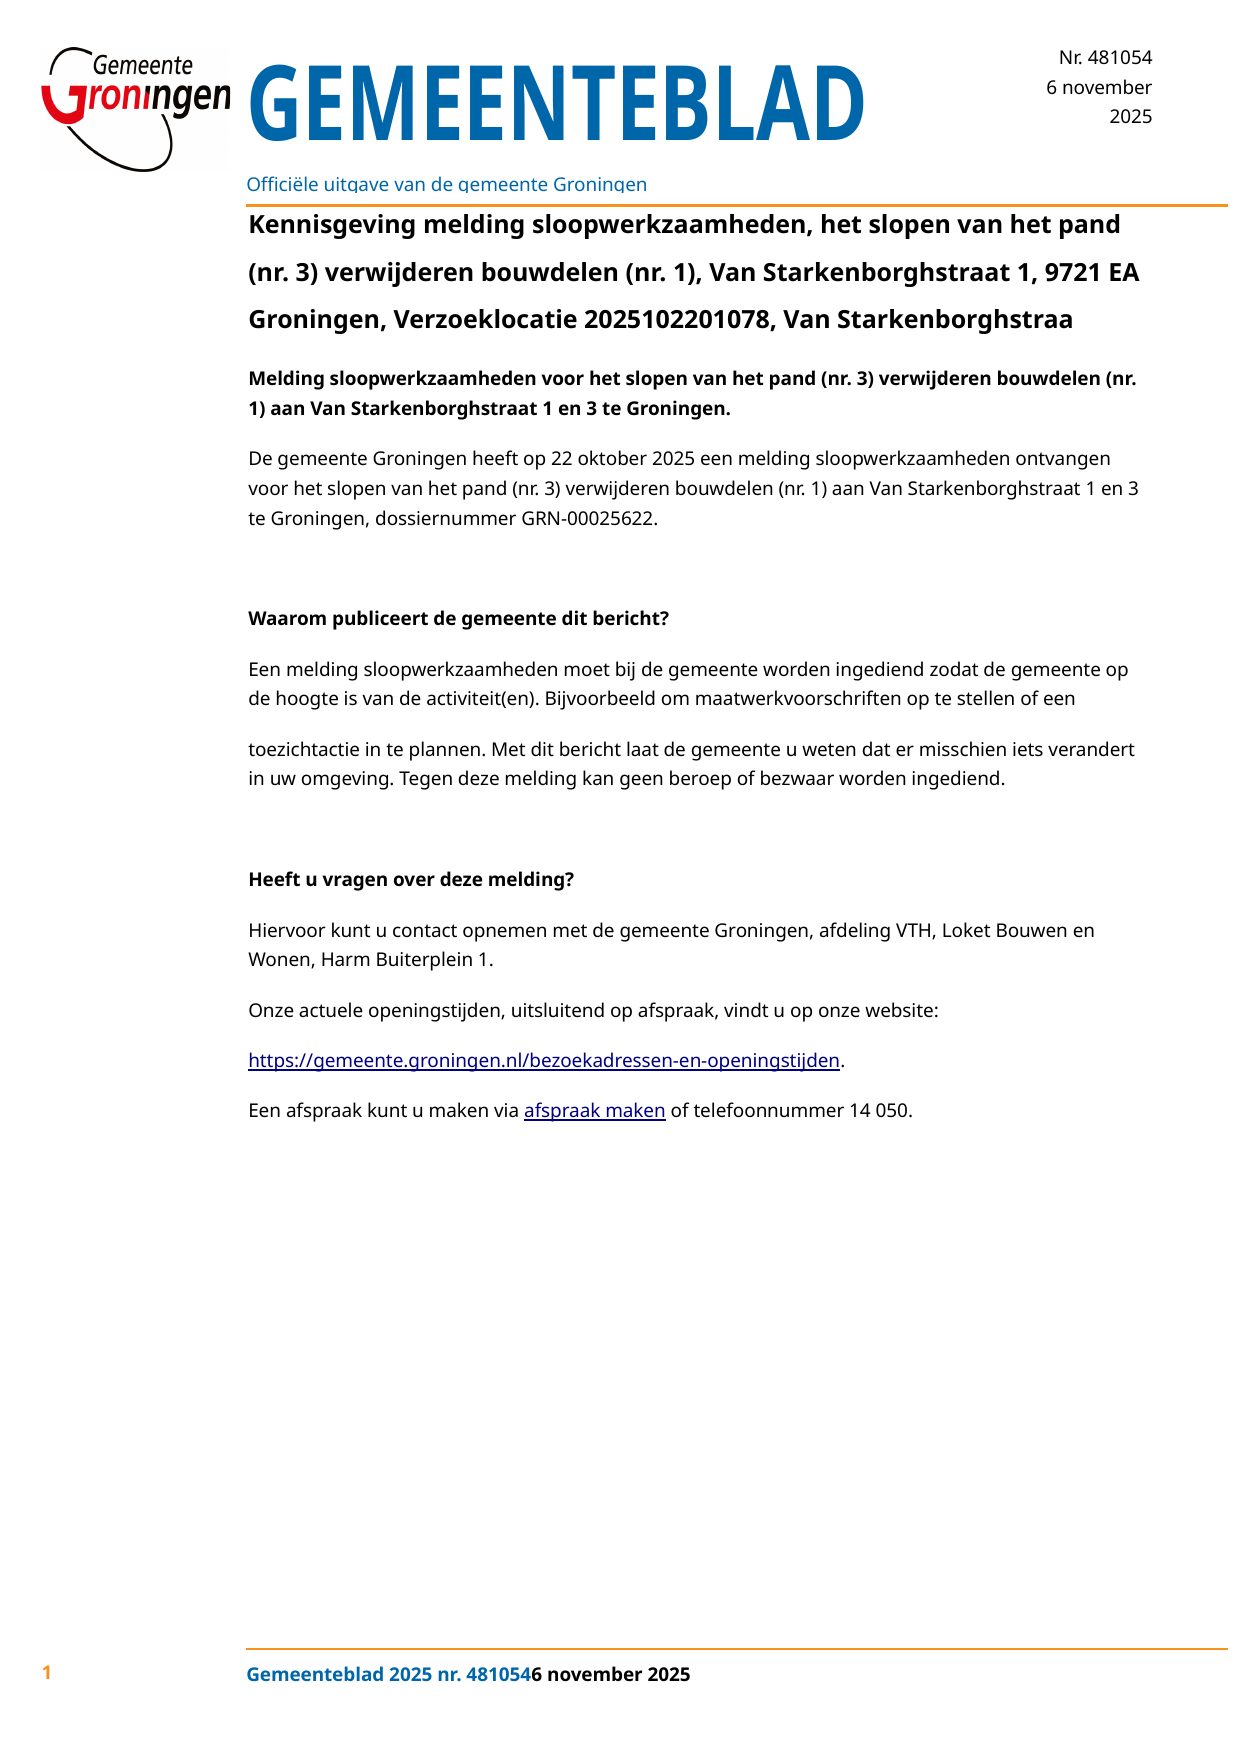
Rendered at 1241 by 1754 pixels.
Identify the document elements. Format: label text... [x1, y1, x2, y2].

text https://gemeente.groningen.nl/bezoekadressen-en-openingstijden. [248, 1047, 1152, 1073]
text Kennisgeving melding sloopwerkzaamheden, het slopen van het pand (nr. 3) verwijderen bouwdelen (nr. 1), Van Starkenborghstraat 1, 9721 EA Groningen, Verzoeklocatie 2025102201078, Van Starkenborghstraa [248, 207, 1152, 336]
text Een afspraak kunt u maken via afspraak maken of telefoonnummer 14 050. [248, 1098, 1152, 1123]
text Melding sloopwerkzaamheden voor het slopen van het pand (nr. 3) verwijderen bouwdelen (nr. 1) aan Van Starkenborghstraat 1 en 3 te Groningen. [248, 366, 1152, 421]
text Waarom publiceert de gemeente dit bericht? [248, 606, 1152, 631]
text De gemeente Groningen heeft op 22 oktober 2025 een melding sloopwerkzaamheden ontvangen voor het slopen van het pand (nr. 3) verwijderen bouwdelen (nr. 1) aan Van Starkenborghstraat 1 en 3 te Groningen, dossiernummer GRN-00025622. [248, 446, 1152, 530]
text Onze actuele openingstijden, uitsluitend op afspraak, vindt u op onze website: [248, 997, 1152, 1022]
text Heeft u vragen over deze melding? [248, 866, 1152, 892]
text Een melding sloopwerkzaamheden moet bij de gemeente worden ingediend zodat de gemeente op de hoogte is van de activiteit(en). Bijvoorbeeld om maatwerkvoorschriften op te stellen of een [248, 656, 1152, 711]
text toezichtactie in te plannen. Met dit bericht laat de gemeente u weten dat er misschien iets verandert in uw omgeving. Tegen deze melding kan geen beroep of bezwaar worden ingediend. [248, 736, 1152, 791]
picture [41, 47, 231, 172]
text Hiervoor kunt u contact opnemen met de gemeente Groningen, afdeling VTH, Loket Bouwen en Wonen, Harm Buiterplein 1. [248, 917, 1152, 972]
